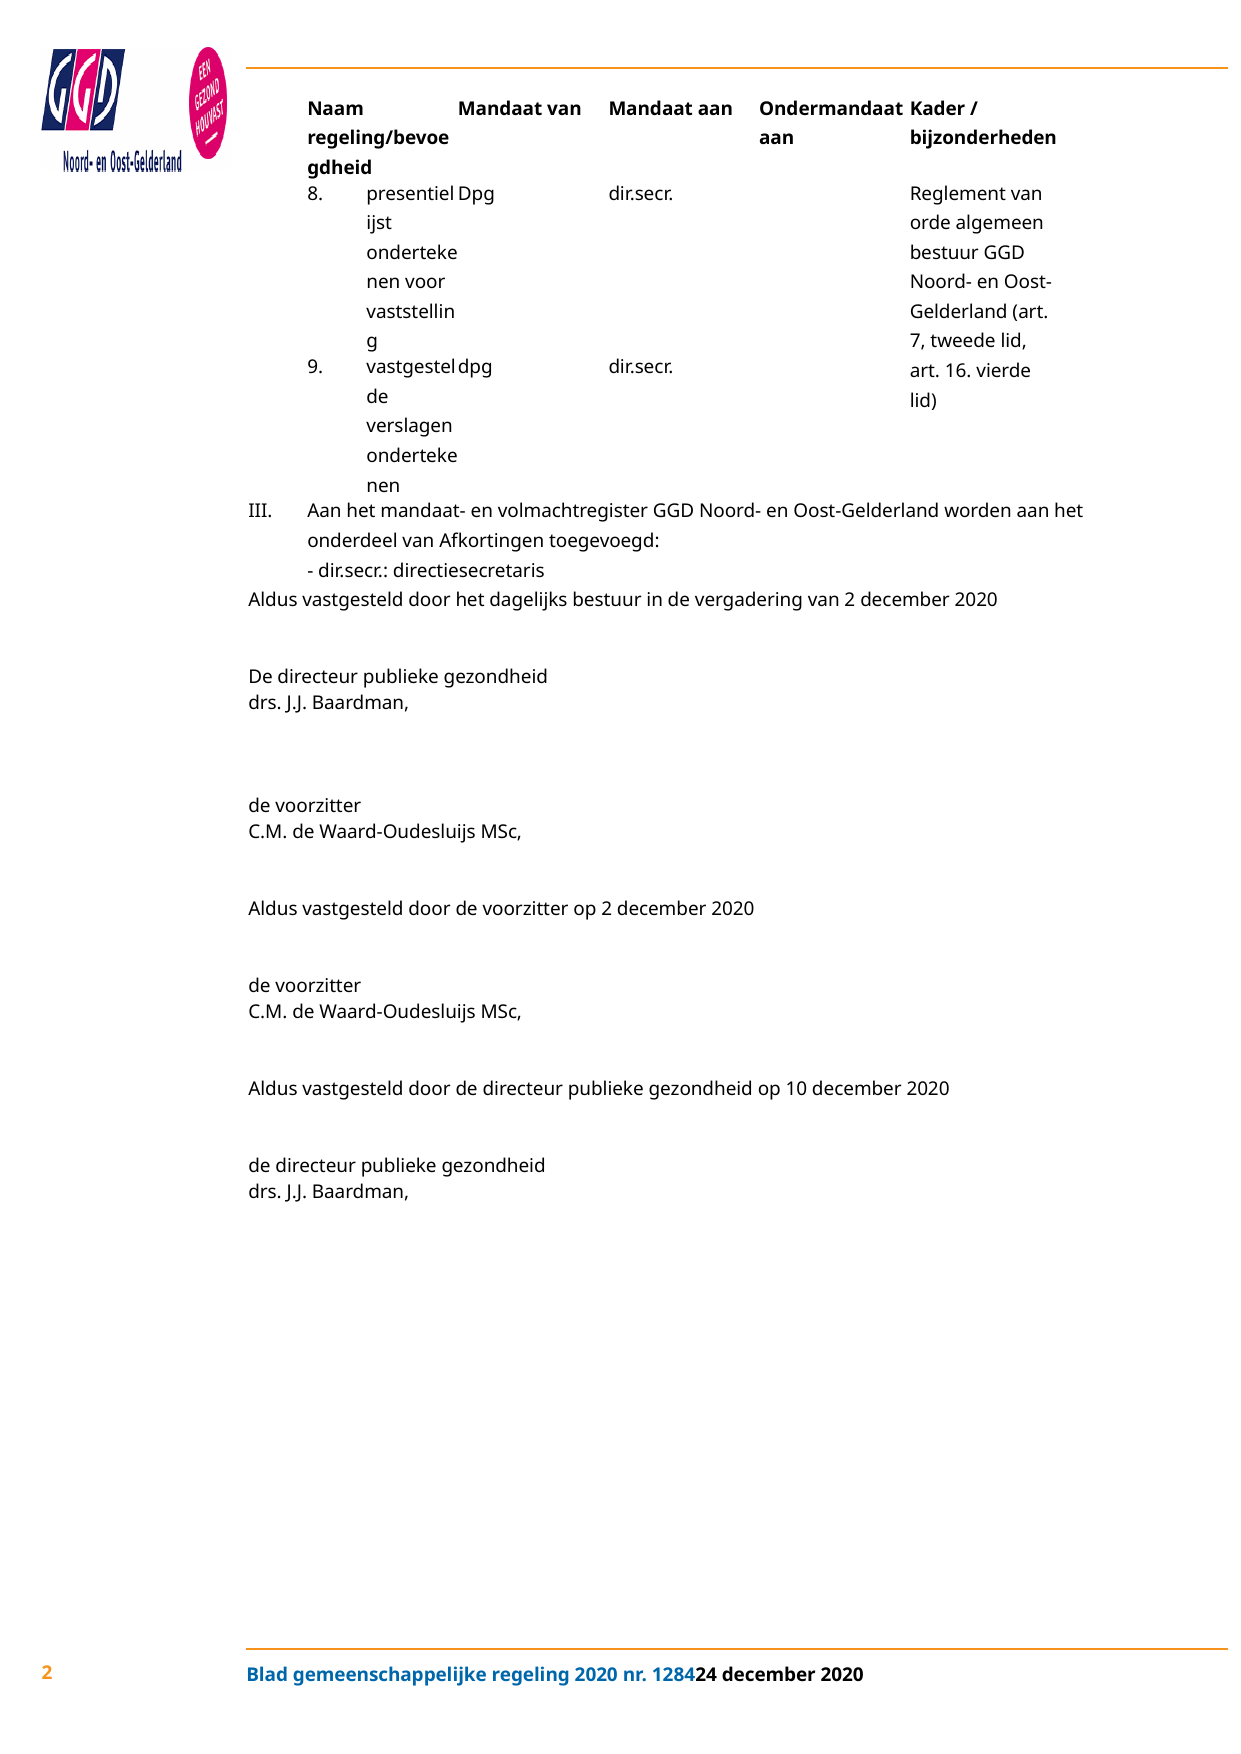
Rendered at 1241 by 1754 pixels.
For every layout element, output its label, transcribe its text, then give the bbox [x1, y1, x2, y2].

table_cell dpg [458, 354, 608, 497]
table_cell vastgestelde verslagen ondertekenen [307, 354, 458, 497]
text drs. J.J. Baardman, [248, 689, 1152, 715]
text C.M. de Waard-Oudesluijs MSc, [248, 818, 1152, 844]
text de voorzitter [248, 792, 1152, 818]
list - dir.secr.: directiesecretaris [248, 557, 1152, 582]
table_cell Reglement van orde algemeen bestuur GGD Noord- en Oost-Gelderland (art. 7, tweede lid, art. 16. vierde lid) [910, 180, 1060, 497]
table_cell dir.secr. [608, 180, 759, 353]
table_cell [759, 180, 909, 353]
table_header Ondermandaat aan [759, 95, 909, 180]
table_cell dir.secr. [608, 354, 759, 497]
text de directeur publieke gezondheid [248, 1152, 1152, 1178]
table_header Kader / bijzonderheden [910, 95, 1060, 180]
text Aldus vastgesteld door de directeur publieke gezondheid op 10 december 2020 [248, 1075, 1152, 1101]
list Aan het mandaat- en volmachtregister GGD Noord- en Oost-Gelderland worden aan het onderdeel van Afkortingen toegevoegd: [248, 498, 1152, 553]
text De directeur publieke gezondheid [248, 663, 1152, 689]
table_cell [1060, 206, 1211, 353]
table_cell presentielijst ondertekenen voor vaststelling [307, 180, 458, 353]
text Aldus vastgesteld door de voorzitter op 2 december 2020 [248, 895, 1152, 921]
table_cell [759, 354, 909, 497]
text C.M. de Waard-Oudesluijs MSc, [248, 998, 1152, 1024]
table_cell Dpg [458, 180, 608, 353]
table_header Naam regeling/bevoegdheid [307, 95, 458, 180]
text Aldus vastgesteld door het dagelijks bestuur in de vergadering van 2 december 2020 [248, 586, 1152, 612]
table_header Mandaat aan [608, 95, 759, 180]
picture [41, 47, 231, 172]
text drs. J.J. Baardman, [248, 1178, 1152, 1204]
text de voorzitter [248, 972, 1152, 998]
table_header Mandaat van [458, 95, 608, 180]
